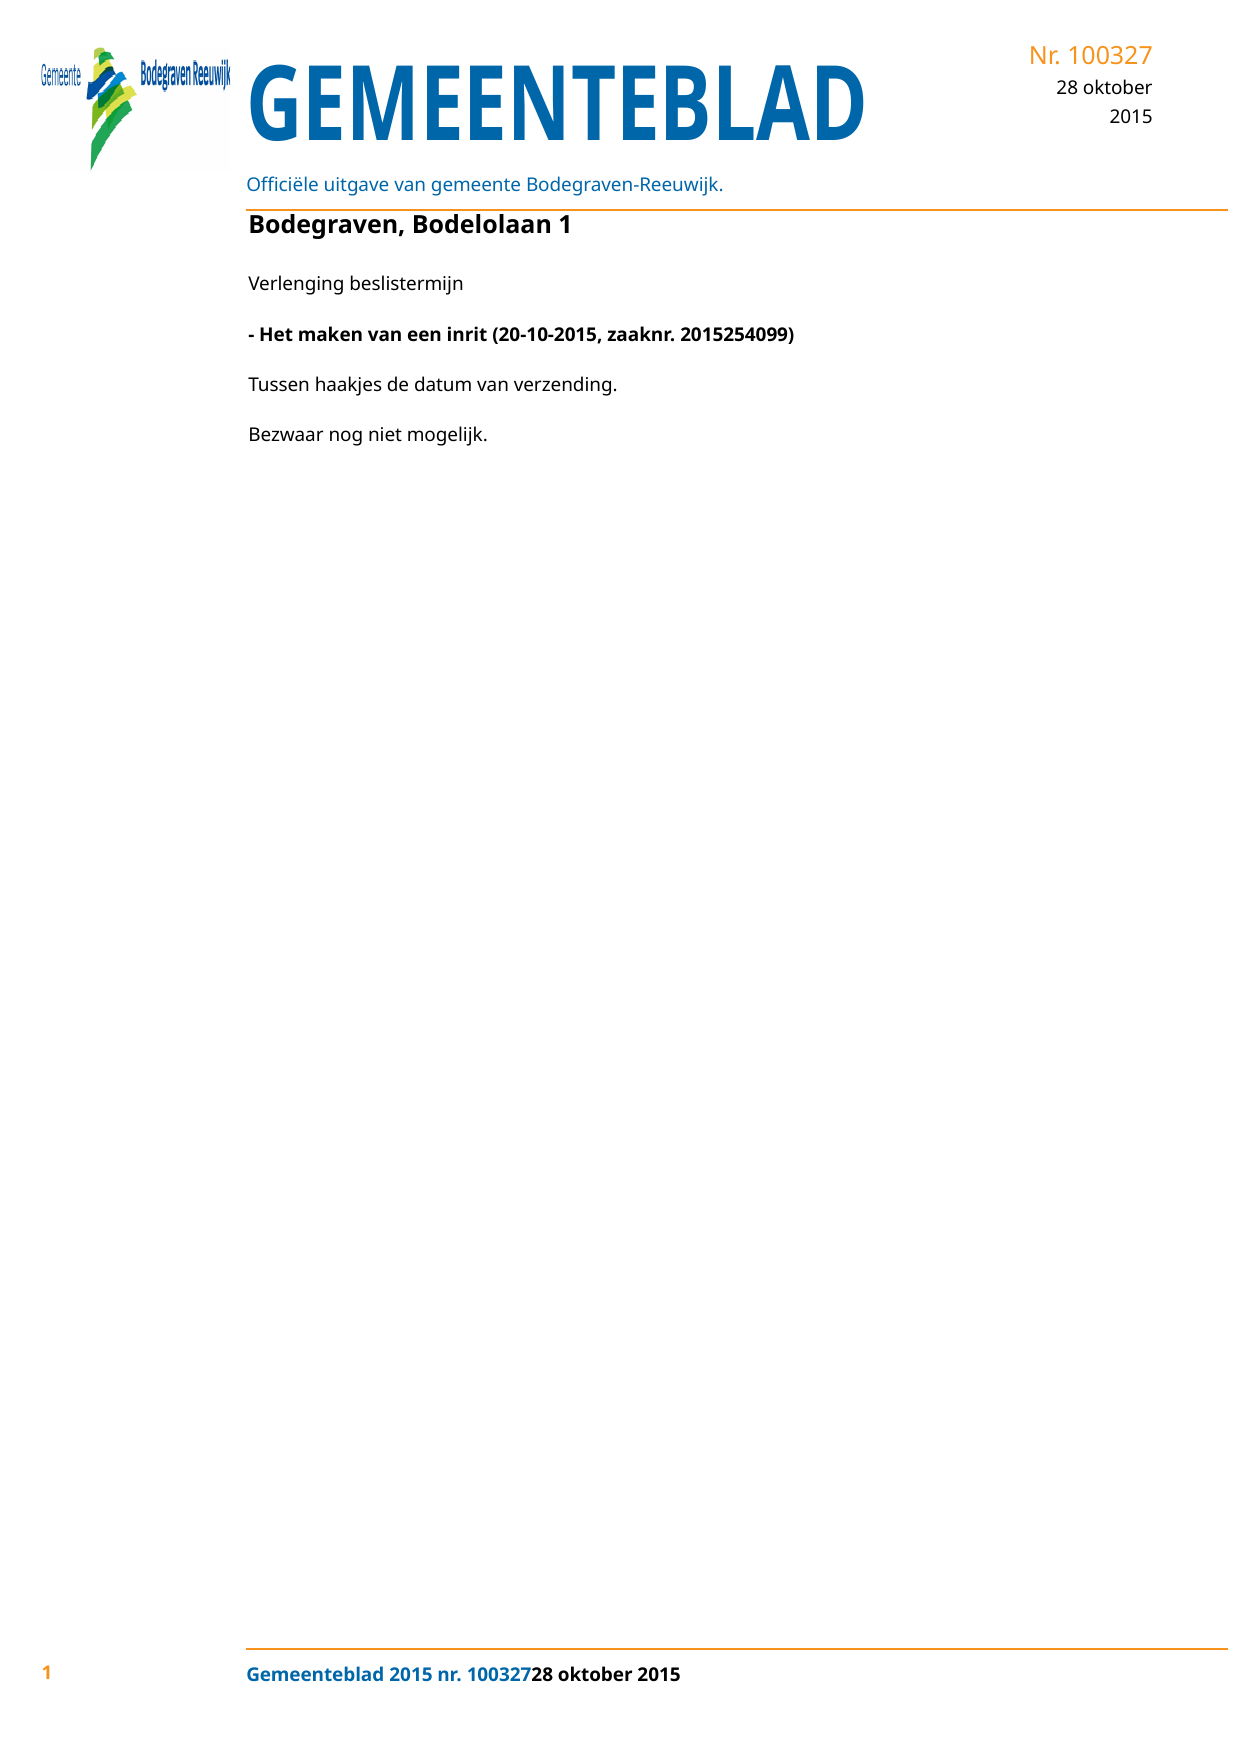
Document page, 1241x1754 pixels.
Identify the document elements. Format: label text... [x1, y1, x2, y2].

text Tussen haakjes de datum van verzending. [248, 371, 1152, 397]
text - Het maken van een inrit (20‑10‑2015, zaaknr. 2015254099) [248, 321, 1152, 346]
picture [41, 47, 231, 172]
text Bezwaar nog niet mogelijk. [248, 422, 1152, 447]
text Bodegraven, Bodelolaan 1 [248, 211, 1152, 241]
text Verlenging beslistermijn [248, 270, 1152, 296]
